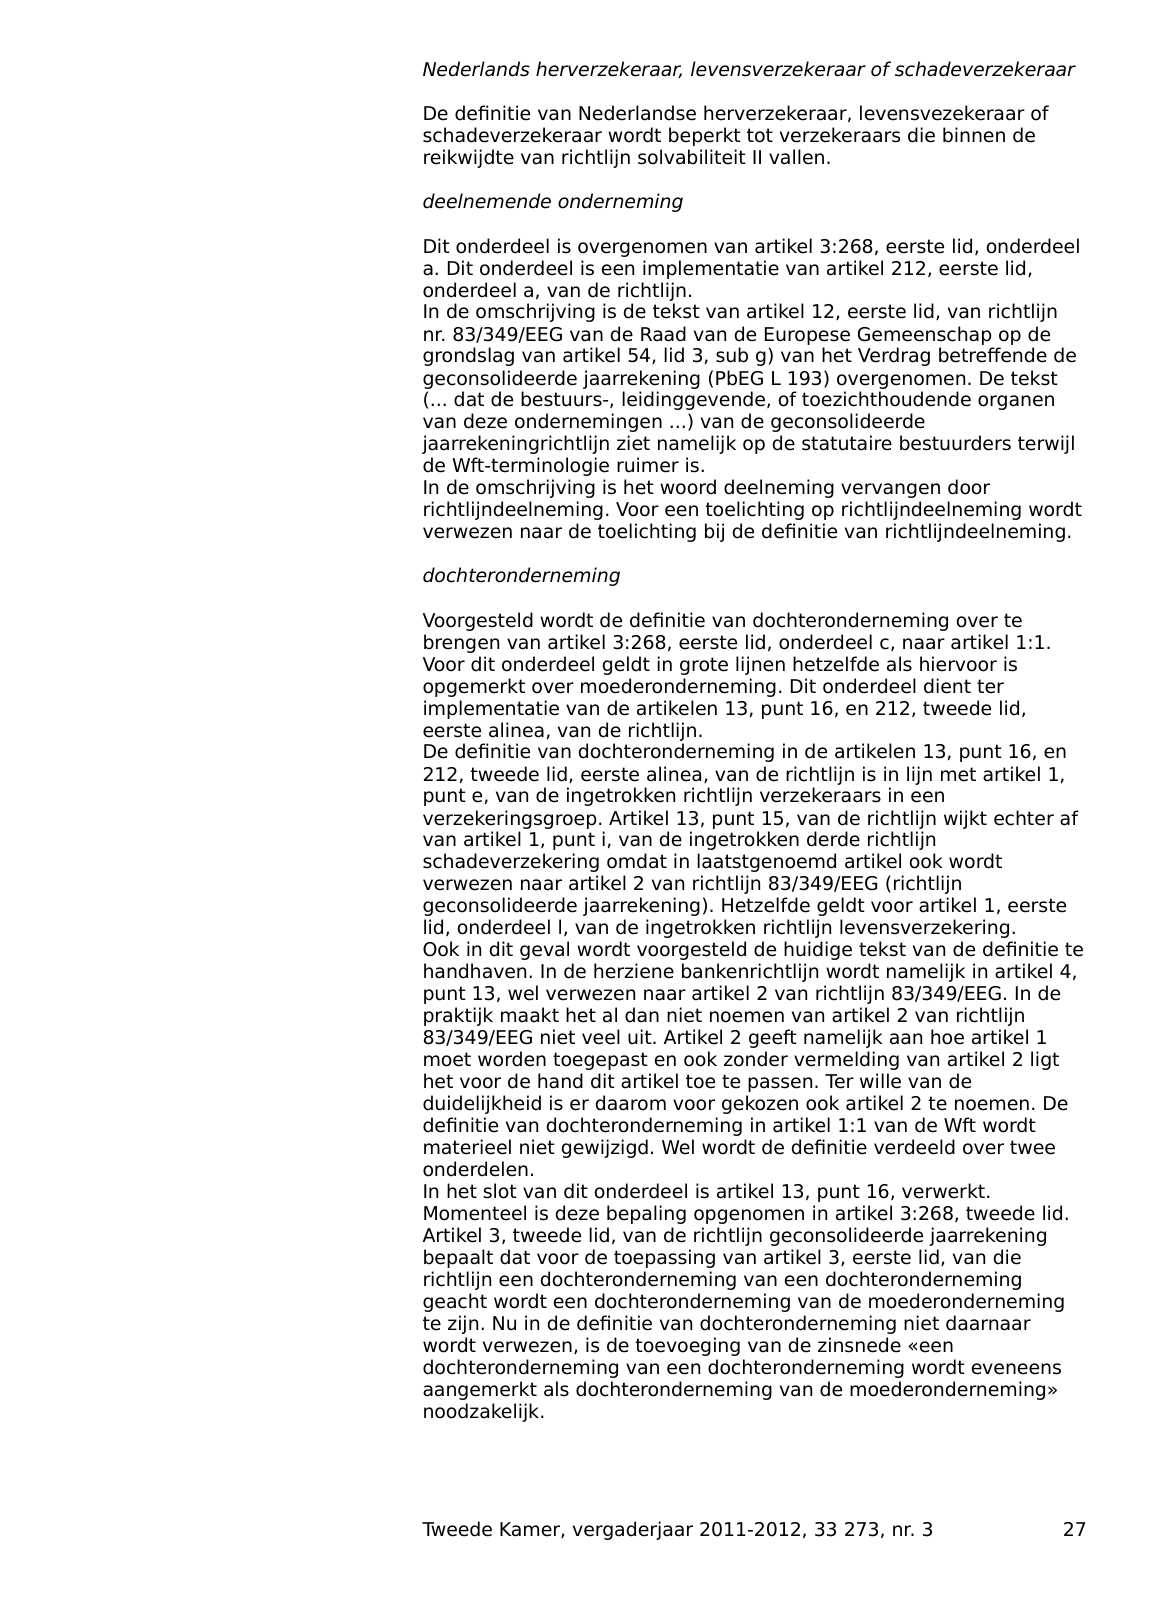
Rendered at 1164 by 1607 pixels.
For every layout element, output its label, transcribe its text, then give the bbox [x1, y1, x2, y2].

subtitle Nederlands herverzekeraar, levensverzekeraar of schadeverzekeraar [422, 59, 1087, 81]
text De definitie van dochteronderneming in de artikelen 13, punt 16, en 212, tweede lid, eerste alinea, van de richtlijn is in lijn met artikel 1, punt e, van de ingetrokken richtlijn verzekeraars in een verzekeringsgroep. Artikel 13, punt 15, van de richtlijn wijkt echter af van artikel 1, punt i, van de ingetrokken derde richtlijn schadeverzekering omdat in laatstgenoemd artikel ook wordt verwezen naar artikel 2 van richtlijn 83/349/EEG (richtlijn geconsolideerde jaarrekening). Hetzelfde geldt voor artikel 1, eerste lid, onderdeel l, van de ingetrokken richtlijn levensverzekering. [422, 741, 1087, 939]
text In het slot van dit onderdeel is artikel 13, punt 16, verwerkt. Momenteel is deze bepaling opgenomen in artikel 3:268, tweede lid. Artikel 3, tweede lid, van de richtlijn geconsolideerde jaarrekening bepaalt dat voor de toepassing van artikel 3, eerste lid, van die richtlijn een dochteronderneming van een dochteronderneming geacht wordt een dochteronderneming van de moederonderneming te zijn. Nu in de definitie van dochteronderneming niet daarnaar wordt verwezen, is de toevoeging van de zinsnede «een dochteronderneming van een dochteronderneming wordt eveneens aangemerkt als dochteronderneming van de moederonderneming» noodzakelijk. [422, 1181, 1087, 1423]
subtitle deelnemende onderneming [422, 191, 1087, 213]
subtitle dochteronderneming [422, 565, 1087, 587]
text Voor dit onderdeel geldt in grote lijnen hetzelfde als hiervoor is opgemerkt over moederonderneming. Dit onderdeel dient ter implementatie van de artikelen 13, punt 16, en 212, tweede lid, eerste alinea, van de richtlijn. [422, 653, 1087, 741]
text Dit onderdeel is overgenomen van artikel 3:268, eerste lid, onderdeel a. Dit onderdeel is een implementatie van artikel 212, eerste lid, onderdeel a, van de richtlijn. [422, 236, 1087, 301]
text Ook in dit geval wordt voorgesteld de huidige tekst van de definitie te handhaven. In de herziene bankenrichtlijn wordt namelijk in artikel 4, punt 13, wel verwezen naar artikel 2 van richtlijn 83/349/EEG. In de praktijk maakt het al dan niet noemen van artikel 2 van richtlijn 83/349/EEG niet veel uit. Artikel 2 geeft namelijk aan hoe artikel 1 moet worden toegepast en ook zonder vermelding van artikel 2 ligt het voor de hand dit artikel toe te passen. Ter wille van de duidelijkheid is er daarom voor gekozen ook artikel 2 te noemen. De definitie van dochteronderneming in artikel 1:1 van de Wft wordt materieel niet gewijzigd. Wel wordt de definitie verdeeld over twee onderdelen. [422, 939, 1087, 1181]
text In de omschrijving is het woord deelneming vervangen door richtlijndeelneming. Voor een toelichting op richtlijndeelneming wordt verwezen naar de toelichting bij de definitie van richtlijndeelneming. [422, 477, 1087, 543]
text In de omschrijving is de tekst van artikel 12, eerste lid, van richtlijn nr. 83/349/EEG van de Raad van de Europese Gemeenschap op de grondslag van artikel 54, lid 3, sub g) van het Verdrag betreffende de geconsolideerde jaarrekening (PbEG L 193) overgenomen. De tekst (... dat de bestuurs-, leidinggevende, of toezichthoudende organen van deze ondernemingen ...) van de geconsolideerde jaarrekeningrichtlijn ziet namelijk op de statutaire bestuurders terwijl de Wft-terminologie ruimer is. [422, 301, 1087, 477]
text De definitie van Nederlandse herverzekeraar, levensvezekeraar of schadeverzekeraar wordt beperkt tot verzekeraars die binnen de reikwijdte van richtlijn solvabiliteit II vallen. [422, 103, 1087, 169]
text Voorgesteld wordt de definitie van dochteronderneming over te brengen van artikel 3:268, eerste lid, onderdeel c, naar artikel 1:1. [422, 609, 1087, 653]
